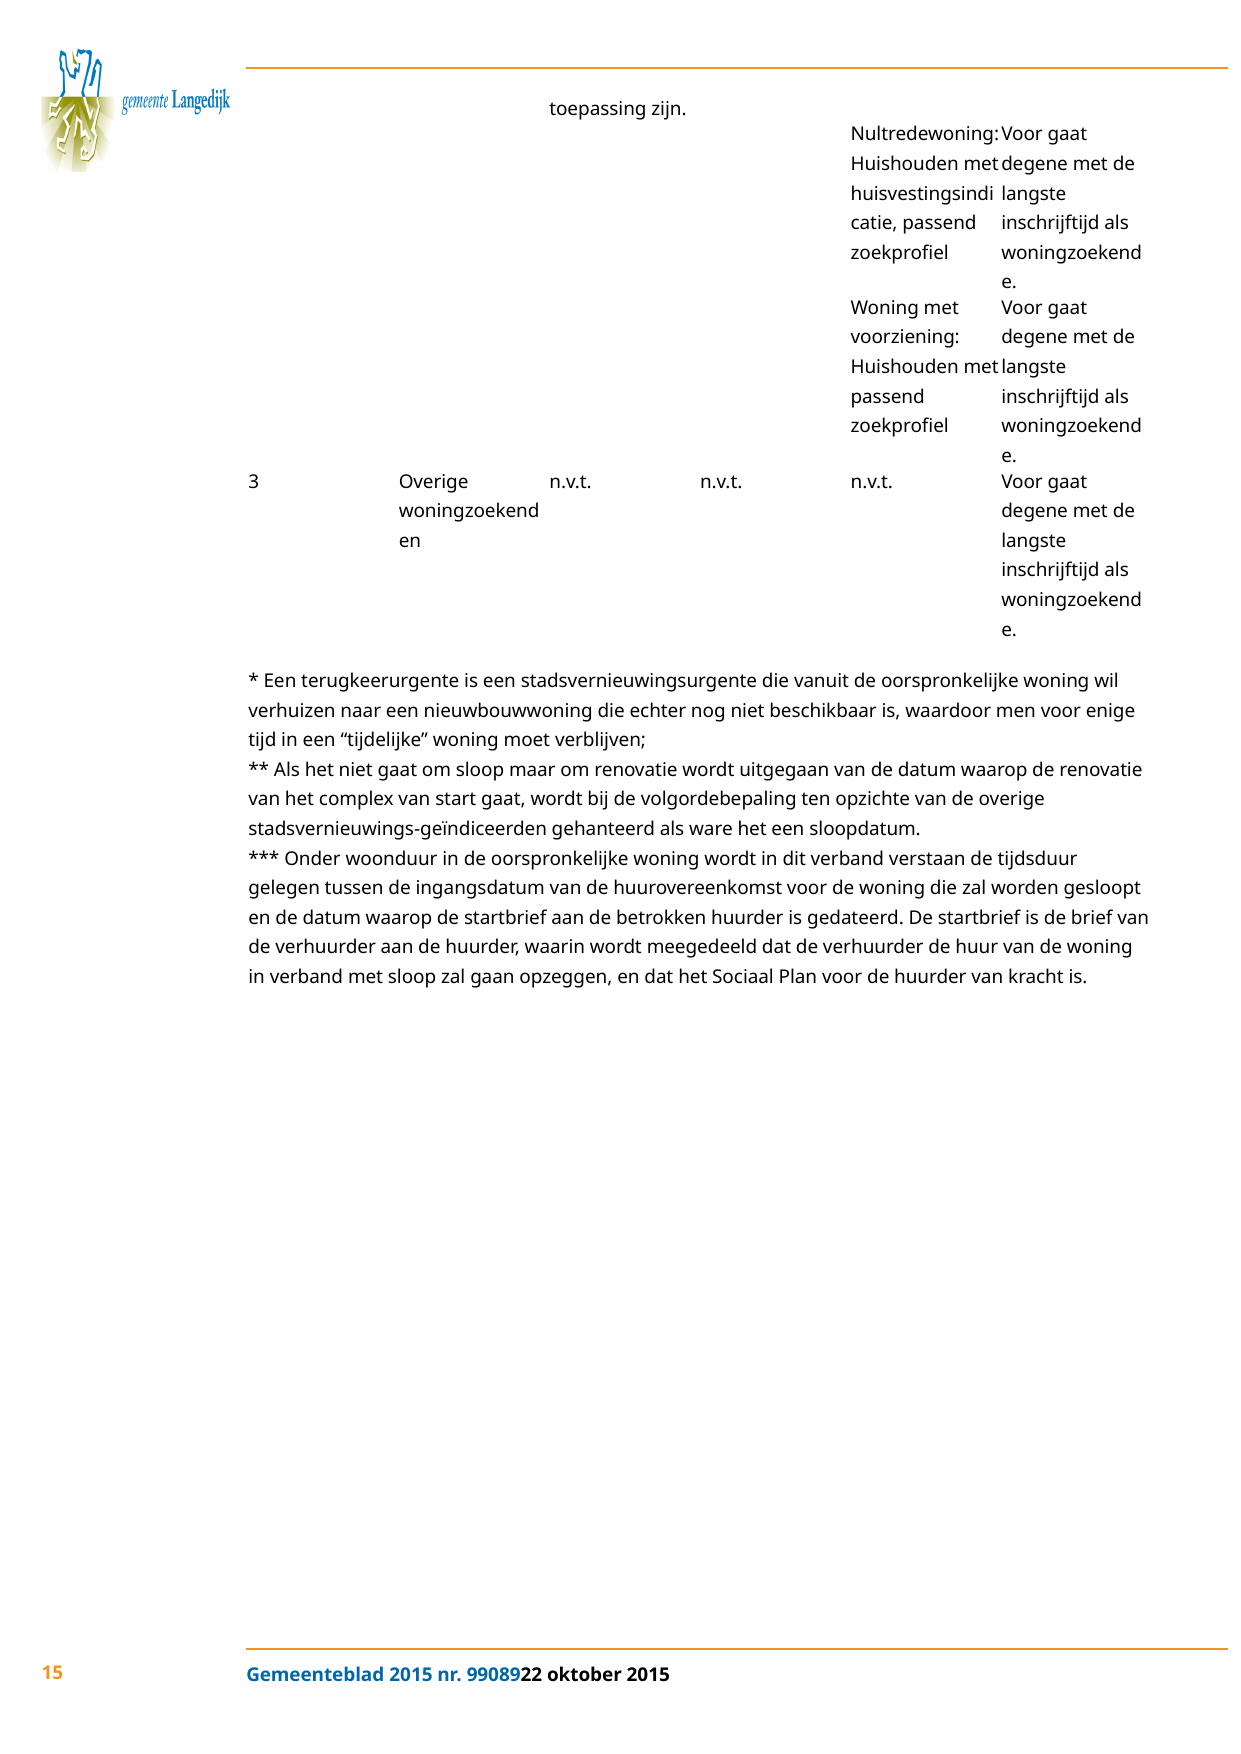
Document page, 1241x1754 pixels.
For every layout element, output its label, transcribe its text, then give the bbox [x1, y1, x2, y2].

table_cell Woning met voorziening: Huishouden met passend zoekprofiel [850, 294, 1001, 468]
table_cell [549, 294, 700, 468]
table_cell [549, 121, 700, 294]
table_cell n.v.t. [700, 468, 850, 641]
picture [41, 47, 231, 172]
table_cell [399, 294, 549, 468]
table_cell n.v.t. [850, 468, 1001, 641]
text ** Als het niet gaat om sloop maar om renovatie wordt uitgegaan van de datum waarop de renovatie van het complex van start gaat, wordt bij de volgordebepaling ten opzichte van de overige stadsvernieuwings-geïndiceerden gehanteerd als ware het een sloopdatum. [248, 756, 1152, 841]
table_cell toepassing zijn. [549, 95, 700, 121]
table_cell Nultredewoning: Huishouden met huisvestingsindicatie, passend zoekprofiel [850, 121, 1001, 294]
table_cell n.v.t. [549, 468, 700, 641]
table_cell [700, 121, 850, 294]
table_cell [700, 294, 850, 468]
table_cell [248, 95, 398, 121]
table_cell [399, 95, 549, 121]
table_cell 3 [248, 468, 398, 641]
table_cell Voor gaat degene met de langste inschrijftijd als woningzoekende. [1001, 468, 1152, 641]
table_cell Voor gaat degene met de langste inschrijftijd als woningzoekende. [1001, 121, 1152, 294]
text * Een terugkeerurgente is een stadsvernieuwingsurgente die vanuit de oorspronkelijke woning wil verhuizen naar een nieuwbouwwoning die echter nog niet beschikbaar is, waardoor men voor enige tijd in een “tijdelijke” woning moet verblijven; [248, 667, 1152, 752]
table_cell [700, 95, 850, 121]
table_cell [1001, 95, 1152, 121]
table_cell [248, 294, 398, 468]
text *** Onder woonduur in de oorspronkelijke woning wordt in dit verband verstaan de tijdsduur gelegen tussen de ingangsdatum van de huurovereenkomst voor de woning die zal worden gesloopt en de datum waarop de startbrief aan de betrokken huurder is gedateerd. De startbrief is de brief van de verhuurder aan de huurder, waarin wordt meegedeeld dat de verhuurder de huur van de woning in verband met sloop zal gaan opzeggen, en dat het Sociaal Plan voor de huurder van kracht is. [248, 845, 1152, 989]
table_cell [248, 121, 398, 294]
table_cell Voor gaat degene met de langste inschrijftijd als woningzoekende. [1001, 294, 1152, 468]
table_cell Overige woningzoekenden [399, 468, 549, 641]
table_cell [850, 95, 1001, 121]
table_cell [399, 121, 549, 294]
